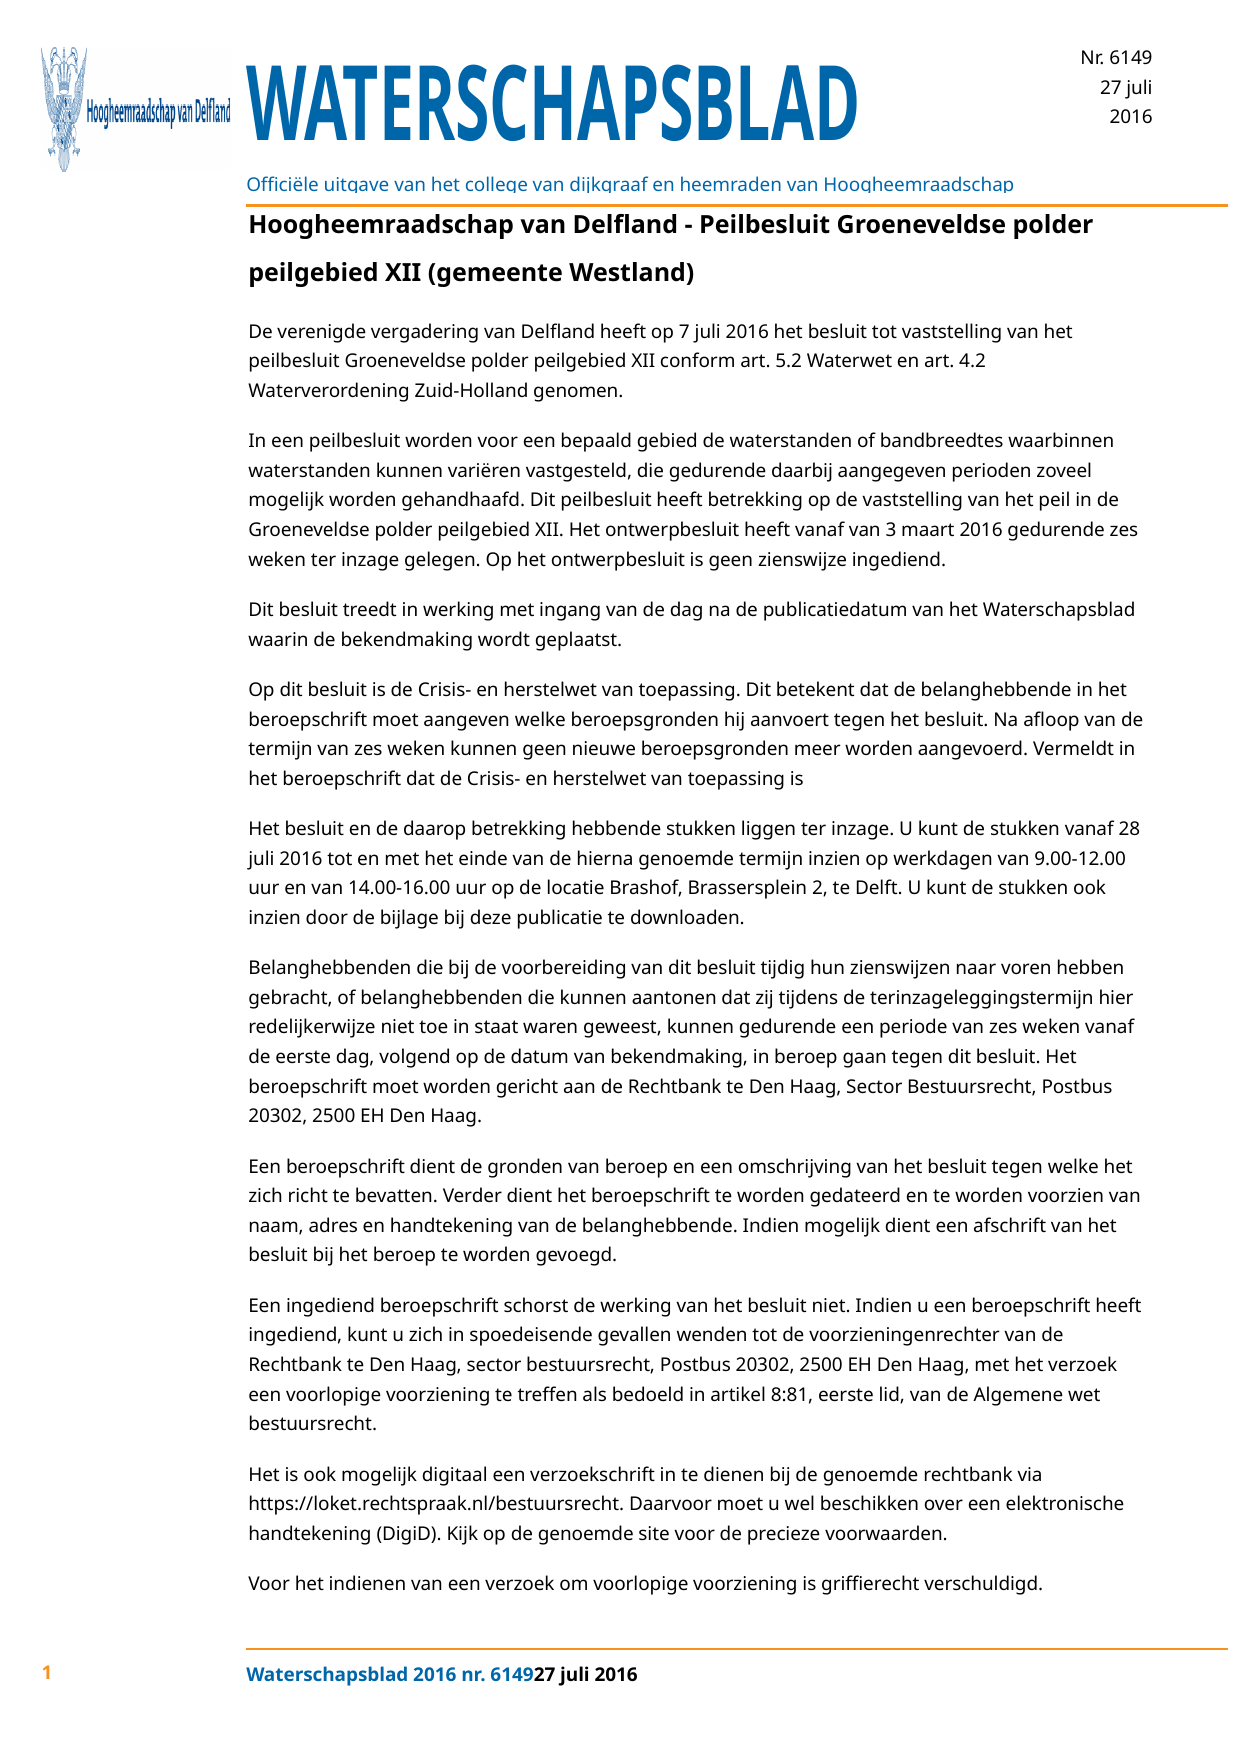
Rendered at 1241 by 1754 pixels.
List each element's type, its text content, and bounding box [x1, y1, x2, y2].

text Op dit besluit is de Crisis- en herstelwet van toepassing. Dit betekent dat de belanghebbende in het beroepschrift moet aangeven welke beroepsgronden hij aanvoert tegen het besluit. Na afloop van de termijn van zes weken kunnen geen nieuwe beroepsgronden meer worden aangevoerd. Vermeldt in het beroepschrift dat de Crisis- en herstelwet van toepassing is [248, 676, 1152, 791]
text Het besluit en de daarop betrekking hebbende stukken liggen ter inzage. U kunt de stukken vanaf 28 juli 2016 tot en met het einde van de hierna genoemde termijn inzien op werkdagen van 9.00-12.00 uur en van 14.00-16.00 uur op de locatie Brashof, Brassersplein 2, te Delft. U kunt de stukken ook inzien door de bijlage bij deze publicatie te downloaden. [248, 815, 1152, 930]
text Het is ook mogelijk digitaal een verzoekschrift in te dienen bij de genoemde rechtbank via https://loket.rechtspraak.nl/bestuursrecht. Daarvoor moet u wel beschikken over een elektronische handtekening (DigiD). Kijk op de genoemde site voor de precieze voorwaarden. [248, 1461, 1152, 1546]
text Een beroepschrift dient de gronden van beroep en een omschrijving van het besluit tegen welke het zich richt te bevatten. Verder dient het beroepschrift te worden gedateerd en te worden voorzien van naam, adres en handtekening van de belanghebbende. Indien mogelijk dient een afschrift van het besluit bij het beroep te worden gevoegd. [248, 1153, 1152, 1267]
text Dit besluit treedt in werking met ingang van de dag na de publicatiedatum van het Waterschapsblad waarin de bekendmaking wordt geplaatst. [248, 596, 1152, 652]
text Een ingediend beroepschrift schorst de werking van het besluit niet. Indien u een beroepschrift heeft ingediend, kunt u zich in spoedeisende gevallen wenden tot de voorzieningenrechter van de Rechtbank te Den Haag, sector bestuursrecht, Postbus 20302, 2500 EH Den Haag, met het verzoek een voorlopige voorziening te treffen als bedoeld in artikel 8:81, eerste lid, van de Algemene wet bestuursrecht. [248, 1292, 1152, 1436]
text In een peilbesluit worden voor een bepaald gebied de waterstanden of bandbreedtes waarbinnen waterstanden kunnen variëren vastgesteld, die gedurende daarbij aangegeven perioden zoveel mogelijk worden gehandhaafd. Dit peilbesluit heeft betrekking op de vaststelling van het peil in de Groeneveldse polder peilgebied XII. Het ontwerpbesluit heeft vanaf van 3 maart 2016 gedurende zes weken ter inzage gelegen. Op het ontwerpbesluit is geen zienswijze ingediend. [248, 427, 1152, 572]
text Voor het indienen van een verzoek om voorlopige voorziening is griffierecht verschuldigd. [248, 1570, 1152, 1596]
text De verenigde vergadering van Delfland heeft op 7 juli 2016 het besluit tot vaststelling van het peilbesluit Groeneveldse polder peilgebied XII conform art. 5.2 Waterwet en art. 4.2 Waterverordening Zuid-Holland genomen. [248, 318, 1152, 403]
picture [41, 47, 231, 172]
text Hoogheemraadschap van Delfland - Peilbesluit Groeneveldse polder peilgebied XII (gemeente Westland) [248, 207, 1152, 288]
text Belanghebbenden die bij de voorbereiding van dit besluit tijdig hun zienswijzen naar voren hebben gebracht, of belanghebbenden die kunnen aantonen dat zij tijdens de terinzageleggingstermijn hier redelijkerwijze niet toe in staat waren geweest, kunnen gedurende een periode van zes weken vanaf de eerste dag, volgend op de datum van bekendmaking, in beroep gaan tegen dit besluit. Het beroepschrift moet worden gericht aan de Rechtbank te Den Haag, Sector Bestuursrecht, Postbus 20302, 2500 EH Den Haag. [248, 954, 1152, 1128]
